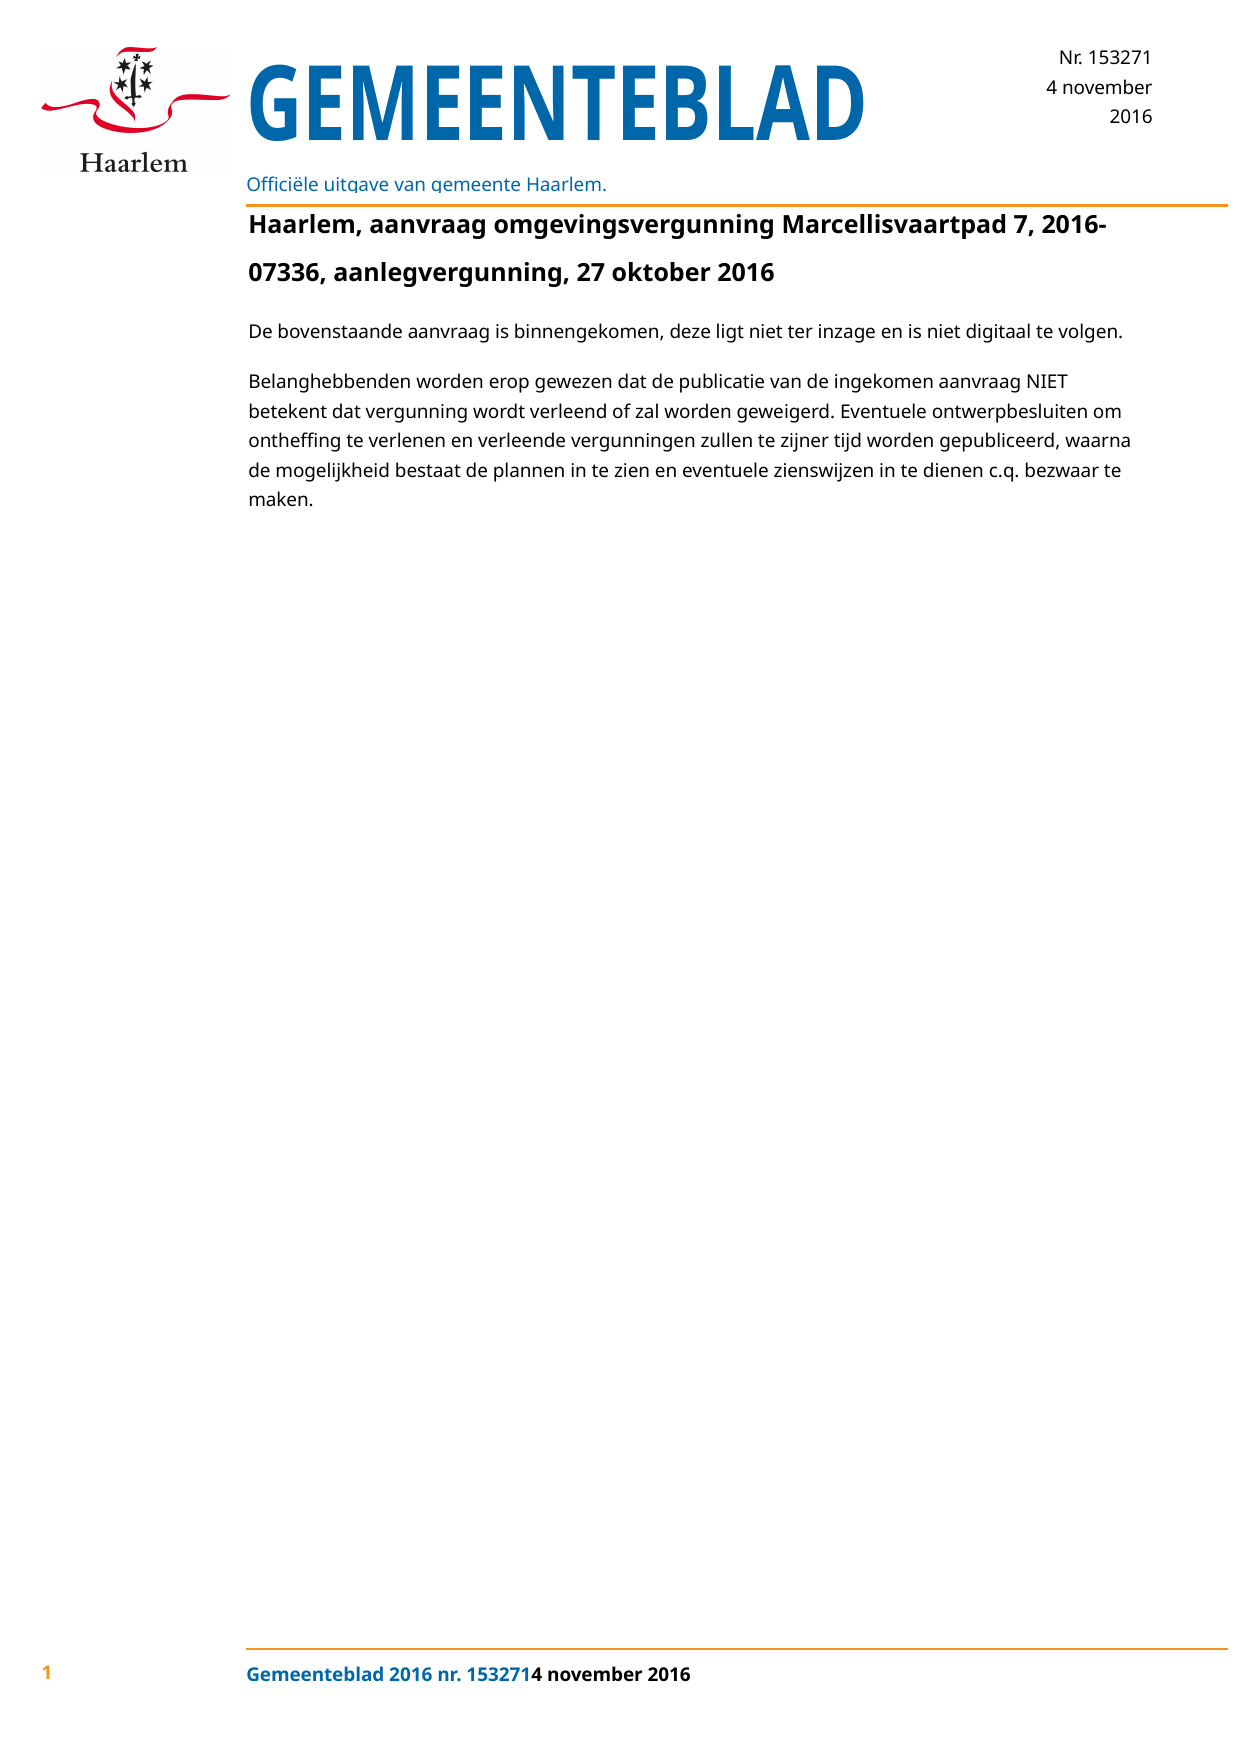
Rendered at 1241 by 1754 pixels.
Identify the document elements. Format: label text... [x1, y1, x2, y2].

text Haarlem, aanvraag omgevingsvergunning Marcellisvaartpad 7, 2016-07336, aanlegvergunning, 27 oktober 2016 [248, 207, 1152, 288]
picture [41, 47, 231, 172]
text Belanghebbenden worden erop gewezen dat de publicatie van de ingekomen aanvraag NIET betekent dat vergunning wordt verleend of zal worden geweigerd. Eventuele ontwerpbesluiten om ontheffing te verlenen en verleende vergunningen zullen te zijner tijd worden gepubliceerd, waarna de mogelijkheid bestaat de plannen in te zien en eventuele zienswijzen in te dienen c.q. bezwaar te maken. [248, 368, 1152, 512]
text De bovenstaande aanvraag is binnengekomen, deze ligt niet ter inzage en is niet digitaal te volgen. [248, 318, 1152, 344]
